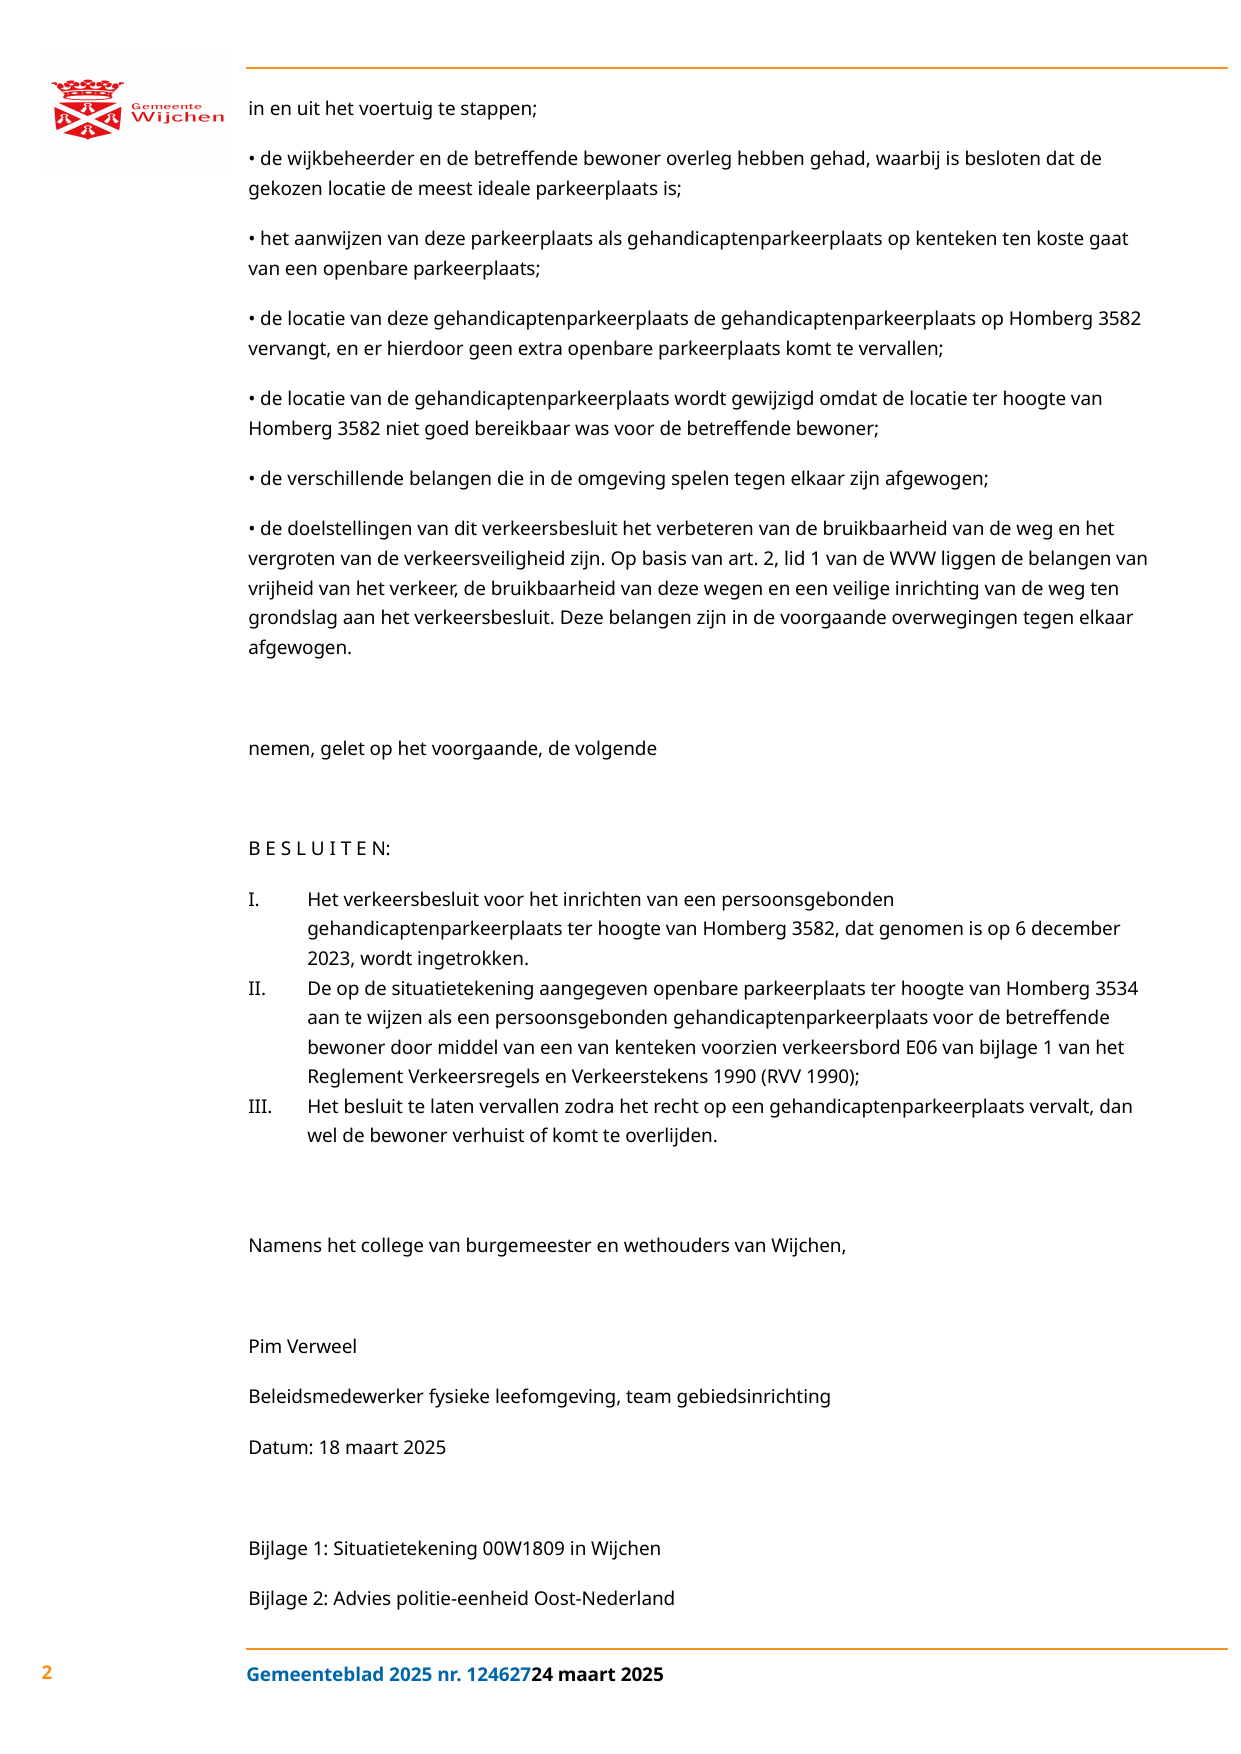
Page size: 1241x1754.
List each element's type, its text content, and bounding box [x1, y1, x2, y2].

text in en uit het voertuig te stappen; [248, 95, 1152, 121]
text • de wijkbeheerder en de betreffende bewoner overleg hebben gehad, waarbij is besloten dat de gekozen locatie de meest ideale parkeerplaats is; [248, 145, 1152, 201]
text B E S L U I T E N: [248, 836, 1152, 861]
text • het aanwijzen van deze parkeerplaats als gehandicaptenparkeerplaats op kenteken ten koste gaat van een openbare parkeerplaats; [248, 225, 1152, 281]
text Pim Verweel [248, 1333, 1152, 1359]
text Beleidsmedewerker fysieke leefomgeving, team gebiedsinrichting [248, 1383, 1152, 1409]
list Het besluit te laten vervallen zodra het recht op een gehandicaptenparkeerplaats vervalt, dan wel de bewoner verhuist of komt te overlijden. [248, 1093, 1152, 1148]
text Bijlage 2: Advies politie-eenheid Oost-Nederland [248, 1585, 1152, 1611]
text Bijlage 1: Situatietekening 00W1809 in Wijchen [248, 1535, 1152, 1561]
list De op de situatietekening aangegeven openbare parkeerplaats ter hoogte van Homberg 3534 aan te wijzen als een persoonsgebonden gehandicaptenparkeerplaats voor de betreffende bewoner door middel van een van kenteken voorzien verkeersbord E06 van bijlage 1 van het Reglement Verkeersregels en Verkeerstekens 1990 (RVV 1990); [248, 975, 1152, 1089]
text • de locatie van de gehandicaptenparkeerplaats wordt gewijzigd omdat de locatie ter hoogte van Homberg 3582 niet goed bereikbaar was voor de betreffende bewoner; [248, 385, 1152, 441]
text Namens het college van burgemeester en wethouders van Wijchen, [248, 1232, 1152, 1258]
text • de locatie van deze gehandicaptenparkeerplaats de gehandicaptenparkeerplaats op Homberg 3582 vervangt, en er hierdoor geen extra openbare parkeerplaats komt te vervallen; [248, 305, 1152, 361]
list Het verkeersbesluit voor het inrichten van een persoonsgebonden gehandicaptenparkeerplaats ter hoogte van Homberg 3582, dat genomen is op 6 december 2023, wordt ingetrokken. [248, 886, 1152, 971]
text Datum: 18 maart 2025 [248, 1434, 1152, 1460]
text • de verschillende belangen die in de omgeving spelen tegen elkaar zijn afgewogen; [248, 465, 1152, 491]
text nemen, gelet op het voorgaande, de volgende [248, 735, 1152, 761]
picture [41, 47, 231, 172]
text • de doelstellingen van dit verkeersbesluit het verbeteren van de bruikbaarheid van de weg en het vergroten van de verkeersveiligheid zijn. Op basis van art. 2, lid 1 van de WVW liggen de belangen van vrijheid van het verkeer, de bruikbaarheid van deze wegen en een veilige inrichting van de weg ten grondslag aan het verkeersbesluit. Deze belangen zijn in de voorgaande overwegingen tegen elkaar afgewogen. [248, 516, 1152, 660]
